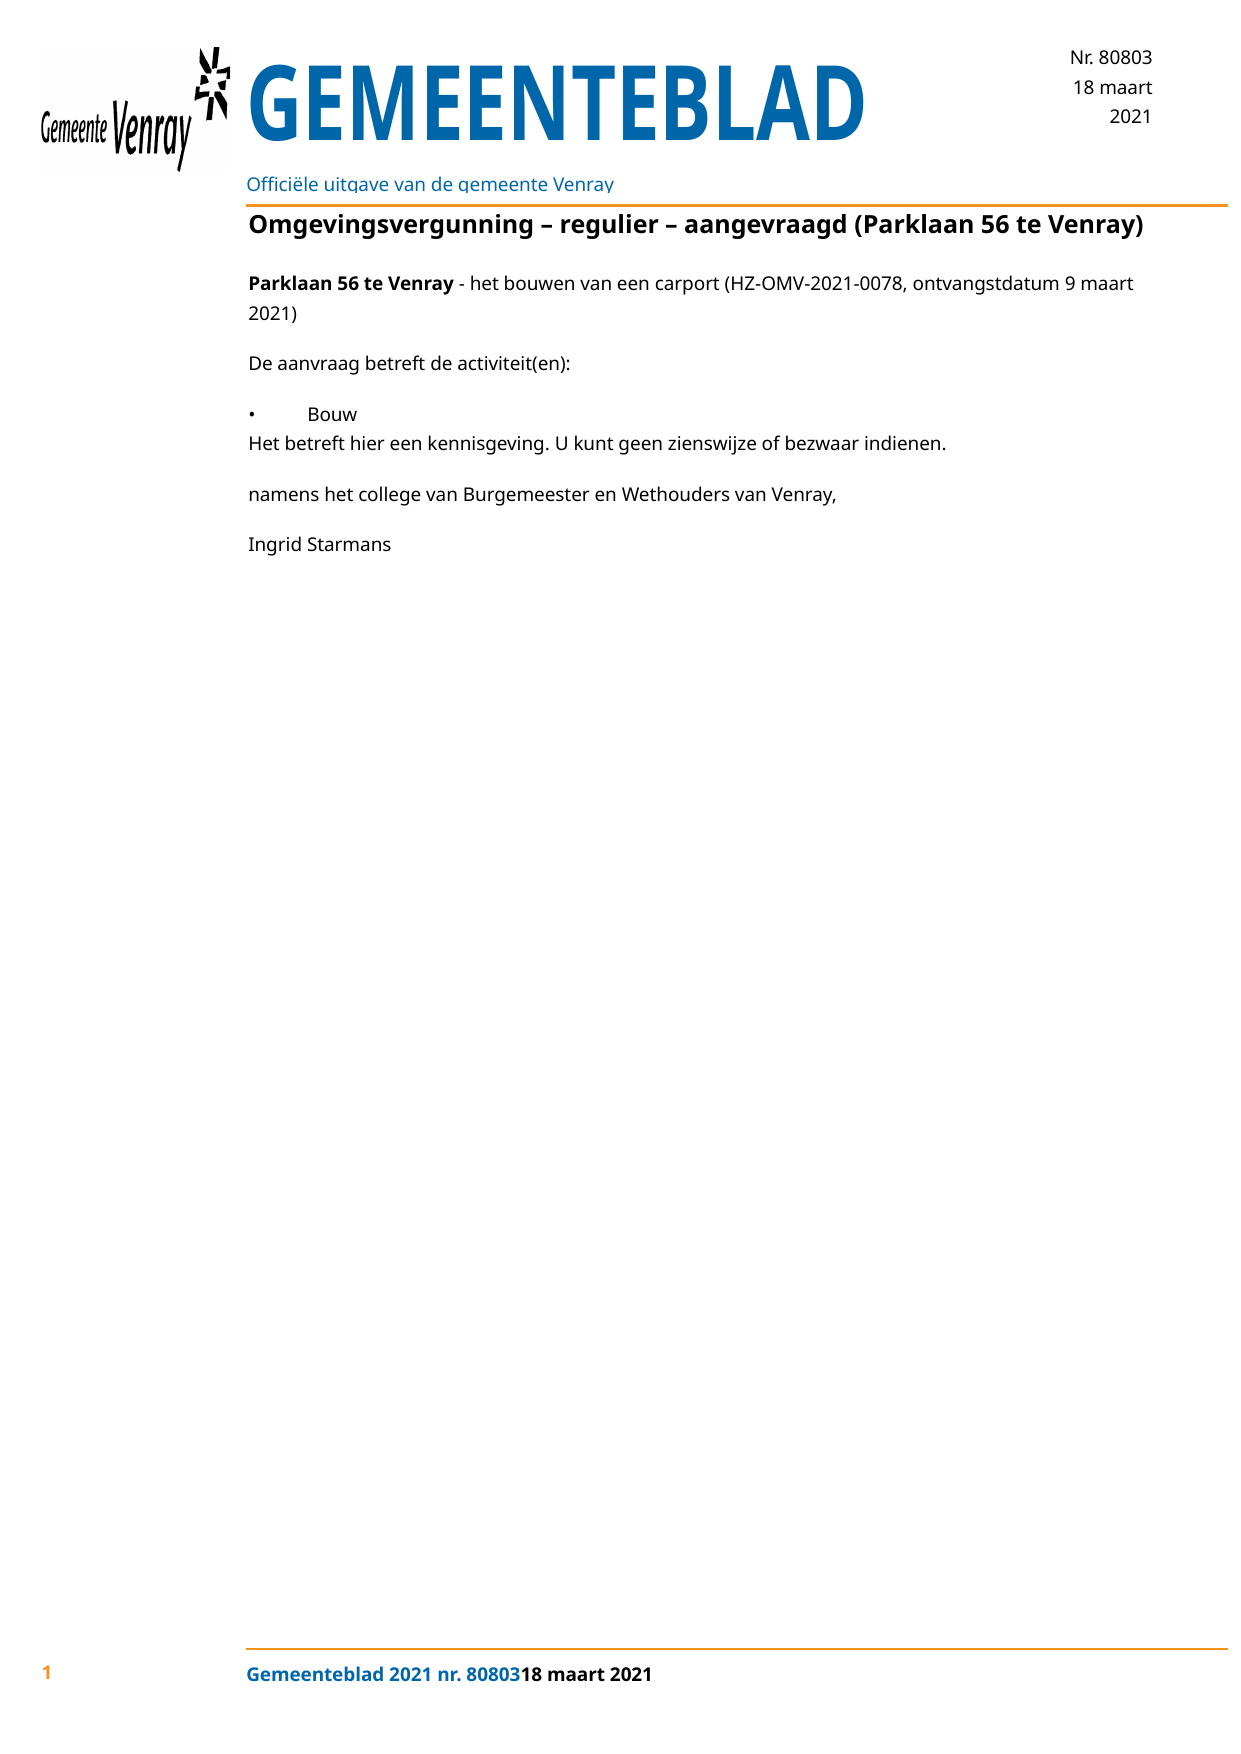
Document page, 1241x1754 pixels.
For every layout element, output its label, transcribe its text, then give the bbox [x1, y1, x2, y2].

text Omgevingsvergunning – regulier – aangevraagd (Parklaan 56 te Venray) [248, 207, 1152, 241]
text namens het college van Burgemeester en Wethouders van Venray, [248, 481, 1152, 506]
picture [41, 47, 231, 172]
text Het betreft hier een kennisgeving. U kunt geen zienswijze of bezwaar indienen. [248, 430, 1152, 456]
list Bouw [248, 401, 1152, 426]
text De aanvraag betreft de activiteit(en): [248, 350, 1152, 376]
text Parklaan 56 te Venray - het bouwen van een carport (HZ-OMV-2021-0078, ontvangstdatum 9 maart 2021) [248, 270, 1152, 326]
text Ingrid Starmans [248, 531, 1152, 557]
